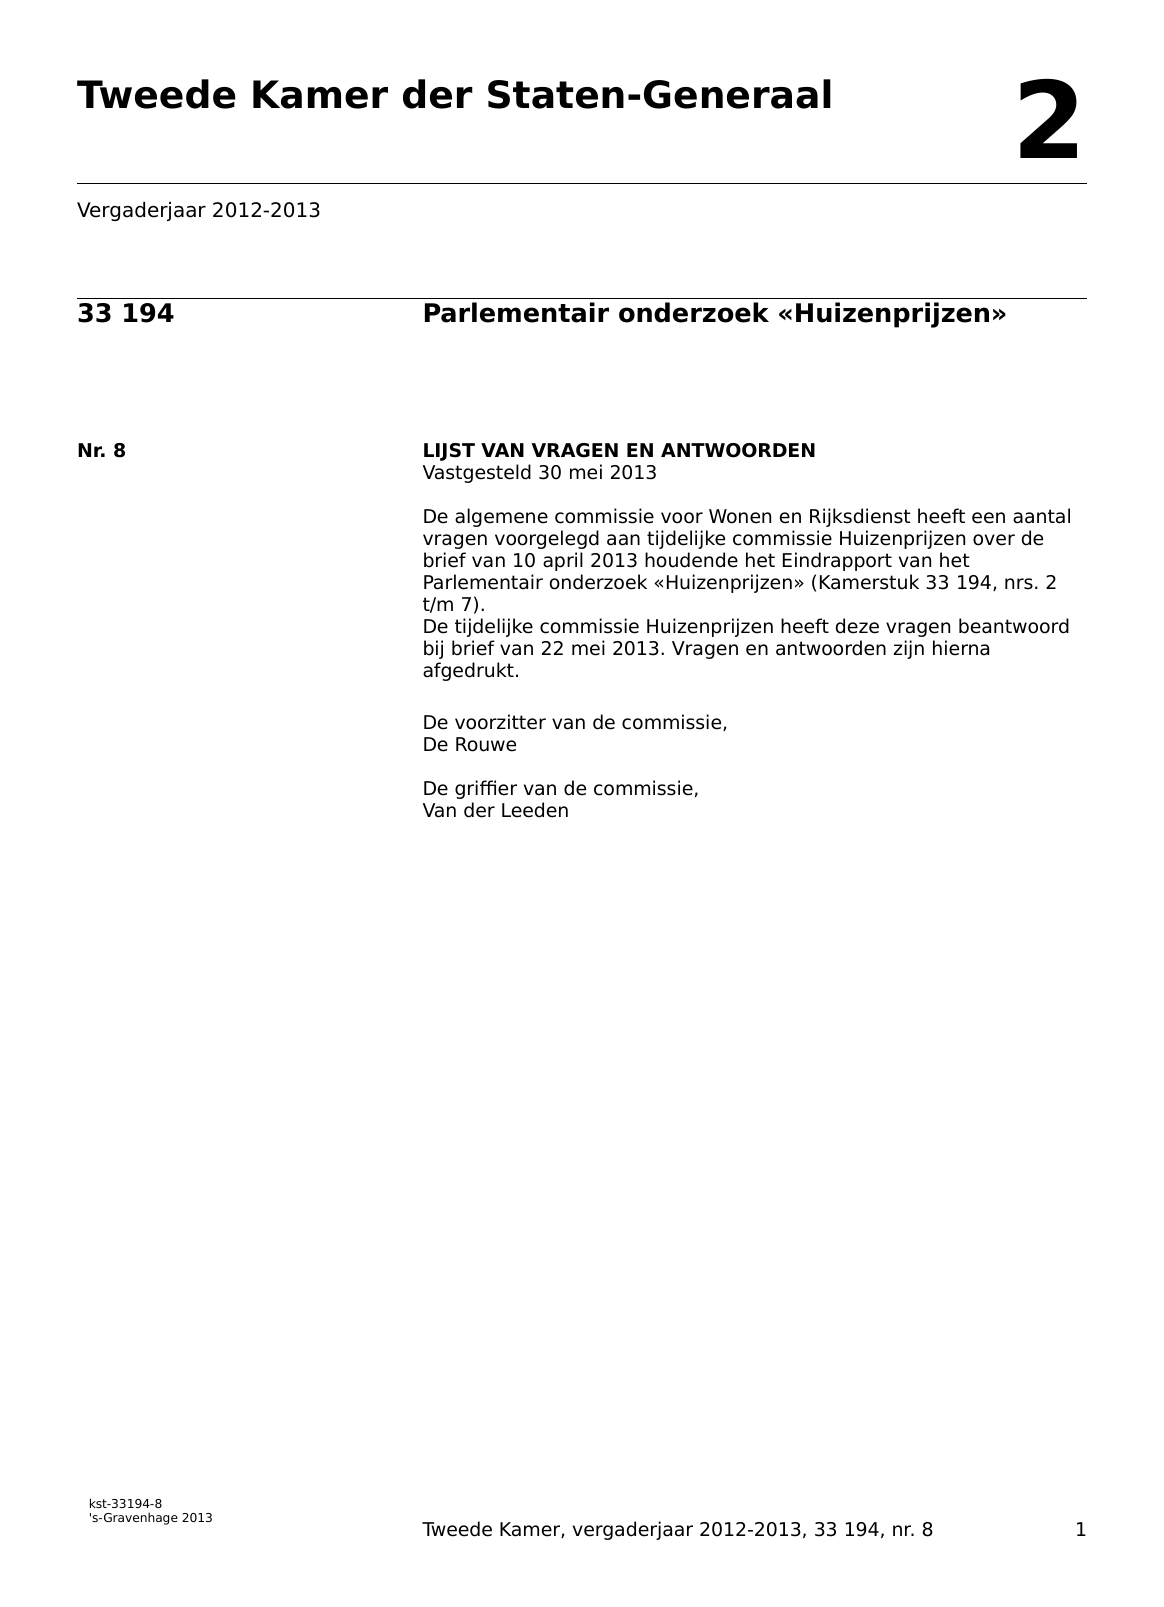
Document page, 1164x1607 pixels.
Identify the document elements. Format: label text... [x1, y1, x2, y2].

text 's-Gravenhage 2013 [88, 1511, 323, 1525]
text kst-33194-8 [88, 1497, 323, 1511]
table_header Tweede Kamer der Staten-Generaal [77, 59, 886, 183]
text Vastgesteld 30 mei 2013 [422, 462, 1087, 484]
text De voorzitter van de commissie, De Rouwe [422, 712, 1087, 756]
text De griffier van de commissie, Van der Leeden [422, 778, 1087, 822]
table_cell Vergaderjaar 2012-2013 [77, 184, 1087, 298]
subtitle 33 194 Parlementair onderzoek «Huizenprijzen» [77, 299, 1087, 329]
table_header 2 [886, 59, 1087, 183]
text De algemene commissie voor Wonen en Rijksdienst heeft een aantal vragen voorgelegd aan tijdelijke commissie Huizenprijzen over de brief van 10 april 2013 houdende het Eindrapport van het Parlementair onderzoek «Huizenprijzen» (Kamerstuk 33 194, nrs. 2 t/m 7). [422, 506, 1087, 616]
subtitle Nr. 8 LIJST VAN VRAGEN EN ANTWOORDEN [77, 440, 1087, 462]
text De tijdelijke commissie Huizenprijzen heeft deze vragen beantwoord bij brief van 22 mei 2013. Vragen en antwoorden zijn hierna afgedrukt. [422, 616, 1087, 682]
